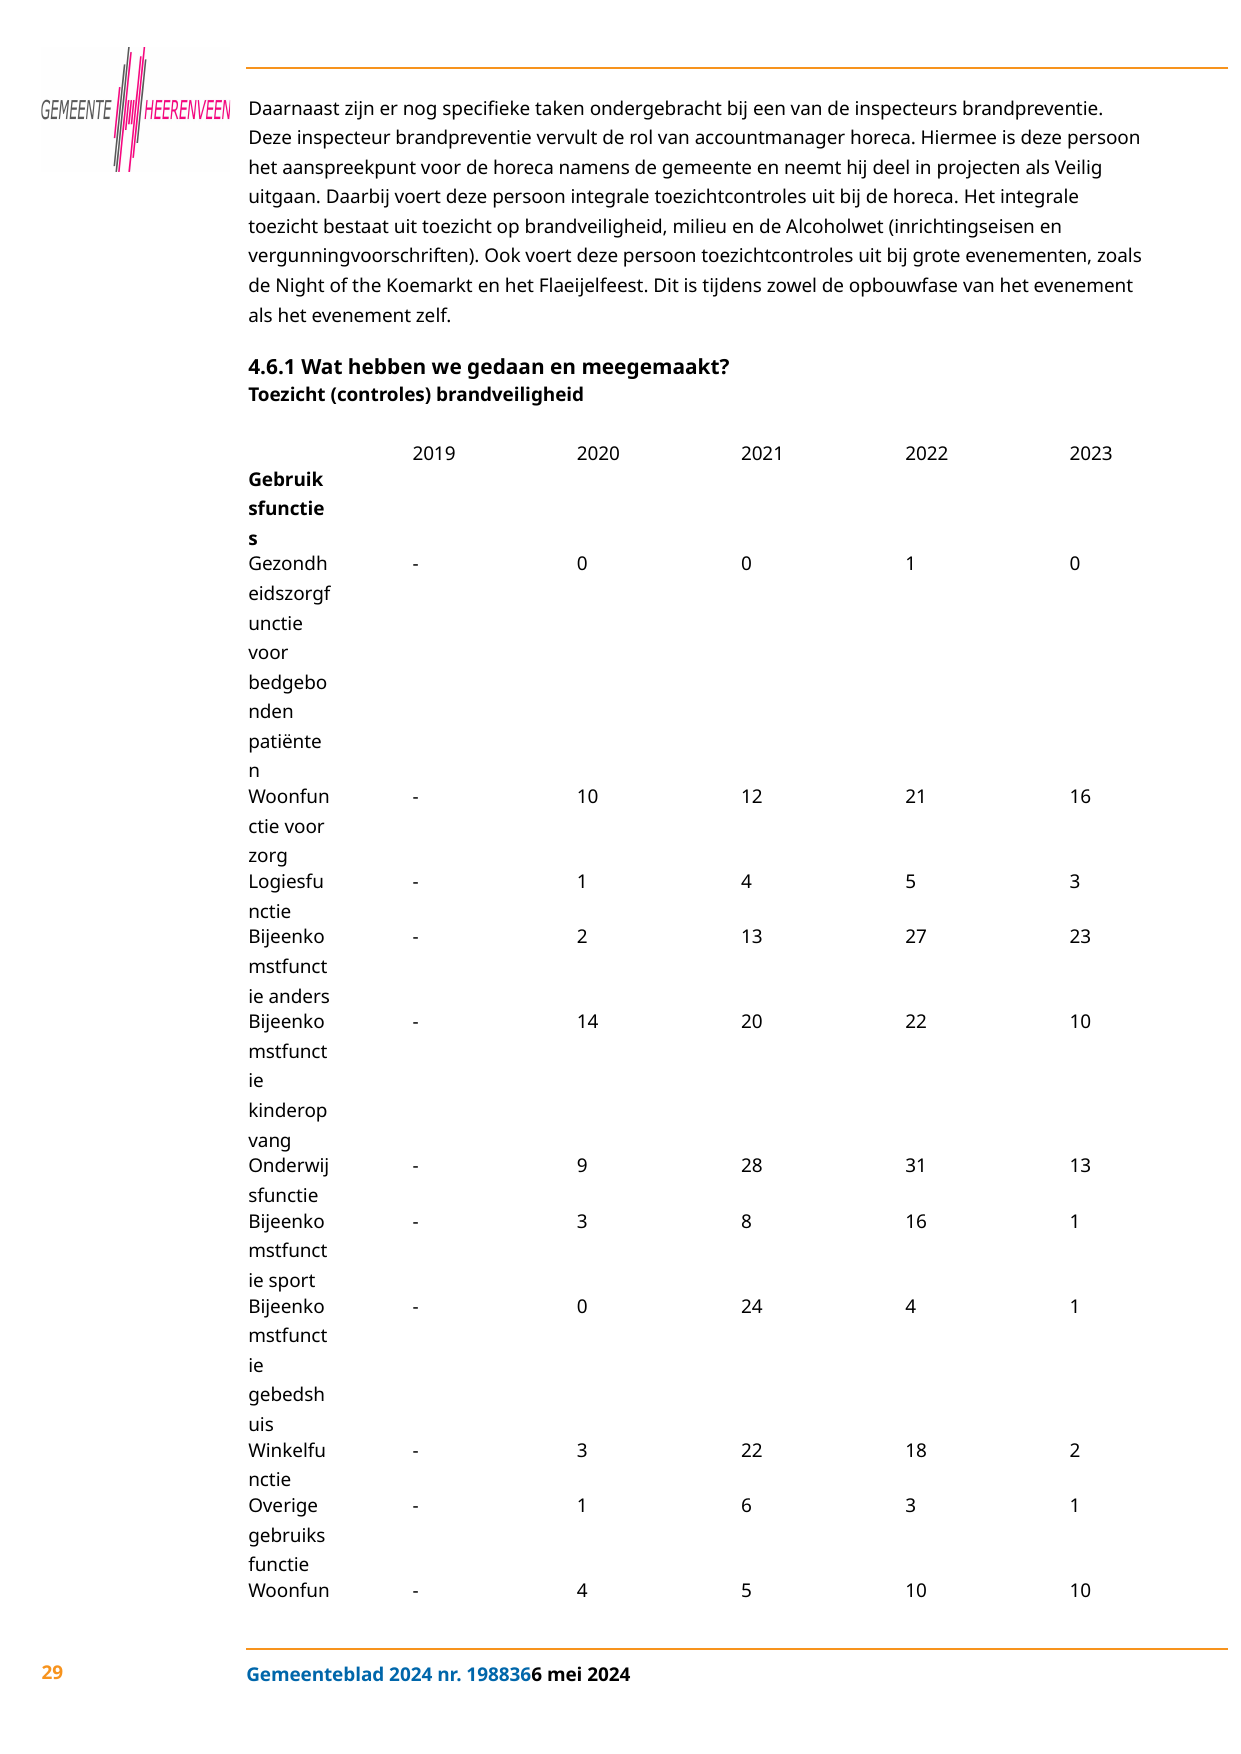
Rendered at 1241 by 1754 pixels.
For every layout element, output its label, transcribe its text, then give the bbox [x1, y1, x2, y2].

table_cell [823, 1492, 905, 1577]
table_cell 3 [1069, 868, 1152, 924]
table_cell [659, 1577, 741, 1603]
table_cell 16 [1069, 784, 1152, 868]
table_cell 20 [741, 1009, 823, 1153]
table_cell Bijeenkomstfunctie sport [248, 1208, 330, 1293]
table_cell [987, 1492, 1069, 1577]
table_cell [494, 1293, 577, 1437]
table_cell - [412, 551, 494, 783]
table_cell [987, 1437, 1069, 1492]
table_cell 23 [1069, 924, 1152, 1008]
table_cell 22 [741, 1437, 823, 1492]
table_cell [494, 466, 577, 551]
table_cell [330, 1009, 412, 1153]
table_cell Bijeenkomstfunctie gebedshuis [248, 1293, 330, 1437]
table_cell - [412, 1153, 494, 1208]
table_cell - [412, 1208, 494, 1293]
table_header [659, 440, 741, 466]
table_cell [494, 1492, 577, 1577]
table_cell [905, 466, 987, 551]
table_cell 13 [741, 924, 823, 1008]
table_cell [659, 1492, 741, 1577]
table_cell [659, 466, 741, 551]
table_cell 9 [577, 1153, 659, 1208]
table_header 2021 [741, 440, 823, 466]
table_cell 14 [577, 1009, 659, 1153]
table_cell [987, 784, 1069, 868]
text 4.6.1 Wat hebben we gedaan en meegemaakt? [248, 352, 1152, 381]
table_cell Winkelfunctie [248, 1437, 330, 1492]
table_cell [741, 466, 823, 551]
table_cell Bijeenkomstfunctie kinderopvang [248, 1009, 330, 1153]
table_cell 4 [905, 1293, 987, 1437]
table_cell 5 [741, 1577, 823, 1603]
table_cell 10 [1069, 1577, 1152, 1603]
table_cell [659, 1208, 741, 1293]
table_cell 18 [905, 1437, 987, 1492]
table_cell 1 [577, 1492, 659, 1577]
table_cell 27 [905, 924, 987, 1008]
table_cell Onderwijsfunctie [248, 1153, 330, 1208]
table_cell - [412, 1293, 494, 1437]
table_cell 3 [577, 1437, 659, 1492]
table_header [330, 440, 412, 466]
table_cell [987, 924, 1069, 1008]
table_cell [330, 784, 412, 868]
table_cell 21 [905, 784, 987, 868]
table_cell [577, 466, 659, 551]
table_cell [823, 1293, 905, 1437]
table_cell [659, 784, 741, 868]
table_cell - [412, 1009, 494, 1153]
table_cell [823, 1009, 905, 1153]
text Daarnaast zijn er nog specifieke taken ondergebracht bij een van de inspecteurs brandpreventie. Deze inspecteur brandpreventie vervult de rol van accountmanager horeca. Hiermee is deze persoon het aanspreekpunt voor de horeca namens de gemeente en neemt hij deel in projecten als Veilig uitgaan. Daarbij voert deze persoon integrale toezichtcontroles uit bij de horeca. Het integrale toezicht bestaat uit toezicht op brandveiligheid, milieu en de Alcoholwet (inrichtingseisen en vergunningvoorschriften). Ook voert deze persoon toezichtcontroles uit bij grote evenementen, zoals de Night of the Koemarkt en het Flaeijelfeest. Dit is tijdens zowel de opbouwfase van het evenement als het evenement zelf. [248, 95, 1152, 328]
table_cell 5 [905, 868, 987, 924]
table_cell [494, 784, 577, 868]
table_cell 16 [905, 1208, 987, 1293]
table_cell 2 [1069, 1437, 1152, 1492]
table_cell [412, 466, 494, 551]
table_cell [823, 466, 905, 551]
table_cell [659, 1437, 741, 1492]
table_header 2020 [577, 440, 659, 466]
table_cell - [412, 1437, 494, 1492]
table_cell 4 [577, 1577, 659, 1603]
table_cell [659, 1009, 741, 1153]
table_cell [494, 1208, 577, 1293]
table_cell [823, 1577, 905, 1603]
table_cell [659, 1293, 741, 1437]
table_cell 6 [741, 1492, 823, 1577]
table_cell 1 [1069, 1492, 1152, 1577]
table_cell 10 [577, 784, 659, 868]
table_cell [330, 466, 412, 551]
table_cell - [412, 784, 494, 868]
table_cell [659, 551, 741, 783]
table_cell 3 [905, 1492, 987, 1577]
table_cell 2 [577, 924, 659, 1008]
table_cell Woonfun [248, 1577, 330, 1603]
table_cell 0 [577, 551, 659, 783]
table_cell [330, 1492, 412, 1577]
table_cell 4 [741, 868, 823, 924]
table_cell 3 [577, 1208, 659, 1293]
table_cell [659, 924, 741, 1008]
table_cell [330, 924, 412, 1008]
table_cell 22 [905, 1009, 987, 1153]
table_cell [823, 1153, 905, 1208]
table_cell [987, 1009, 1069, 1153]
table_cell 28 [741, 1153, 823, 1208]
table_cell [987, 551, 1069, 783]
table_cell [494, 1153, 577, 1208]
table_cell [987, 1153, 1069, 1208]
table_cell 0 [741, 551, 823, 783]
table_cell Overige gebruiksfunctie [248, 1492, 330, 1577]
table_cell [494, 551, 577, 783]
table_cell [330, 1208, 412, 1293]
table_cell [987, 868, 1069, 924]
table_cell - [412, 1577, 494, 1603]
table_cell 8 [741, 1208, 823, 1293]
table_cell 1 [577, 868, 659, 924]
text Toezicht (controles) brandveiligheid [248, 381, 1152, 406]
table_cell [494, 1437, 577, 1492]
table_cell [330, 1577, 412, 1603]
table_cell 0 [1069, 551, 1152, 783]
table_header 2023 [1069, 440, 1152, 466]
table_cell - [412, 1492, 494, 1577]
table_cell Woonfunctie voor zorg [248, 784, 330, 868]
table_cell [987, 1208, 1069, 1293]
table_cell [823, 868, 905, 924]
table_header [987, 440, 1069, 466]
table_cell [494, 924, 577, 1008]
table_cell [330, 551, 412, 783]
picture [41, 47, 231, 172]
table_cell [823, 1208, 905, 1293]
table_cell Bijeenkomstfunctie anders [248, 924, 330, 1008]
table_header 2022 [905, 440, 987, 466]
table_cell - [412, 868, 494, 924]
table_header [248, 440, 330, 466]
table_cell Gebruiksfuncties [248, 466, 330, 551]
table_cell 12 [741, 784, 823, 868]
table_cell [330, 1293, 412, 1437]
table_cell [494, 1009, 577, 1153]
table_cell [494, 1577, 577, 1603]
table_cell [330, 1437, 412, 1492]
table_cell [1069, 466, 1152, 551]
table_cell 1 [905, 551, 987, 783]
table_cell [659, 868, 741, 924]
table_cell 10 [905, 1577, 987, 1603]
table_cell 13 [1069, 1153, 1152, 1208]
table_cell [987, 1577, 1069, 1603]
table_cell [494, 868, 577, 924]
table_cell 1 [1069, 1208, 1152, 1293]
table_cell [823, 924, 905, 1008]
table_cell [823, 784, 905, 868]
table_cell 10 [1069, 1009, 1152, 1153]
table_cell [330, 868, 412, 924]
table_cell 24 [741, 1293, 823, 1437]
table_cell [987, 466, 1069, 551]
table_cell 0 [577, 1293, 659, 1437]
table_cell [823, 1437, 905, 1492]
table_cell [987, 1293, 1069, 1437]
table_cell 31 [905, 1153, 987, 1208]
table_cell 1 [1069, 1293, 1152, 1437]
table_cell Gezondheidszorgfunctie voor bedgebonden patiënten [248, 551, 330, 783]
table_header [823, 440, 905, 466]
table_header [494, 440, 577, 466]
table_cell - [412, 924, 494, 1008]
table_cell [659, 1153, 741, 1208]
table_cell [330, 1153, 412, 1208]
table_header 2019 [412, 440, 494, 466]
table_cell [823, 551, 905, 783]
table_cell Logiesfunctie [248, 868, 330, 924]
